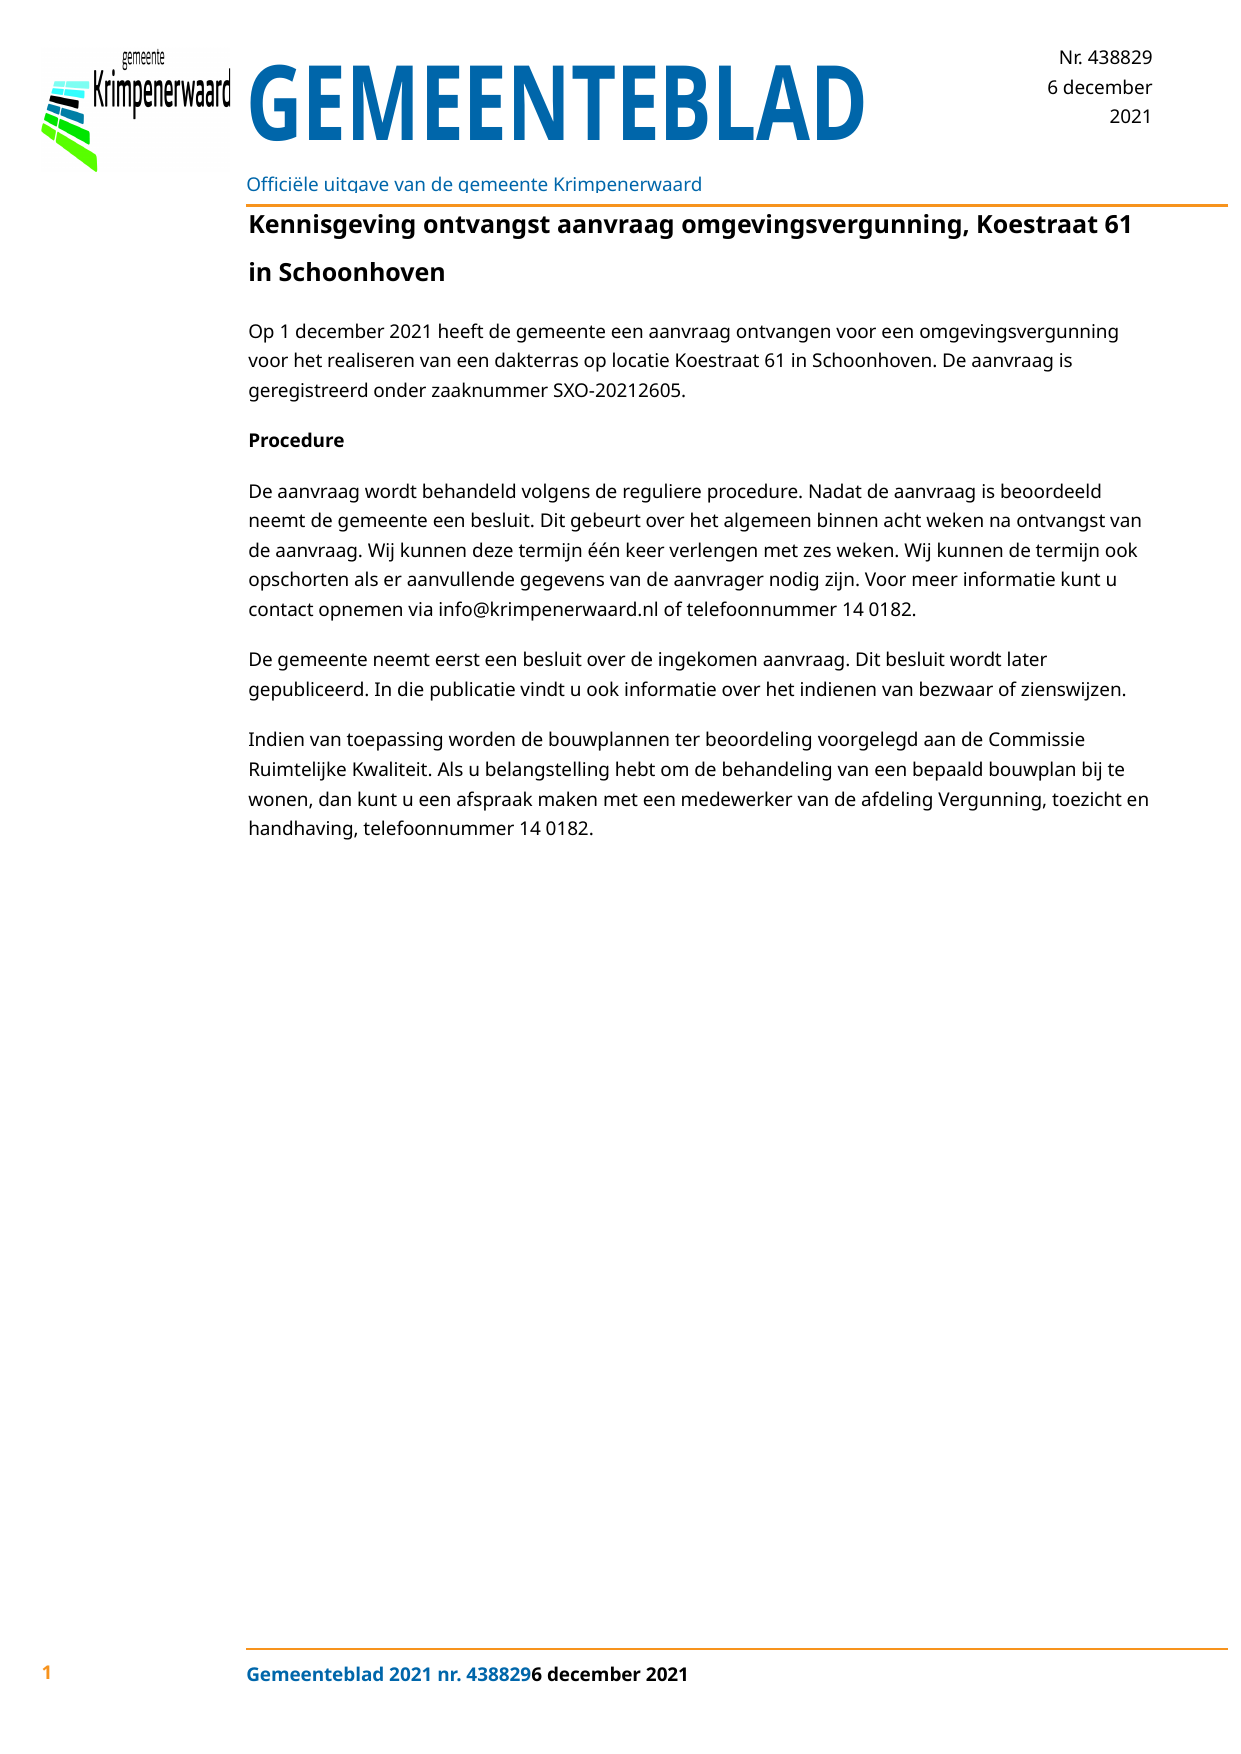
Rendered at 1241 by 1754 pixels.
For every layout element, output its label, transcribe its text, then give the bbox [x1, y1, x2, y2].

text Procedure [248, 427, 1152, 453]
text Indien van toepassing worden de bouwplannen ter beoordeling voorgelegd aan de Commissie Ruimtelijke Kwaliteit. Als u belangstelling hebt om de behandeling van een bepaald bouwplan bij te wonen, dan kunt u een afspraak maken met een medewerker van de afdeling Vergunning, toezicht en handhaving, telefoonnummer 14 0182. [248, 727, 1152, 841]
text De gemeente neemt eerst een besluit over de ingekomen aanvraag. Dit besluit wordt later gepubliceerd. In die publicatie vindt u ook informatie over het indienen van bezwaar of zienswijzen. [248, 647, 1152, 702]
picture [41, 47, 231, 172]
text De aanvraag wordt behandeld volgens de reguliere procedure. Nadat de aanvraag is beoordeeld neemt de gemeente een besluit. Dit gebeurt over het algemeen binnen acht weken na ontvangst van de aanvraag. Wij kunnen deze termijn één keer verlengen met zes weken. Wij kunnen de termijn ook opschorten als er aanvullende gegevens van de aanvrager nodig zijn. Voor meer informatie kunt u contact opnemen via info@krimpenerwaard.nl of telefoonnummer 14 0182. [248, 478, 1152, 622]
text Op 1 december 2021 heeft de gemeente een aanvraag ontvangen voor een omgevingsvergunning voor het realiseren van een dakterras op locatie Koestraat 61 in Schoonhoven. De aanvraag is geregistreerd onder zaaknummer SXO-20212605. [248, 318, 1152, 403]
text Kennisgeving ontvangst aanvraag omgevingsvergunning, Koestraat 61 in Schoonhoven [248, 207, 1152, 288]
